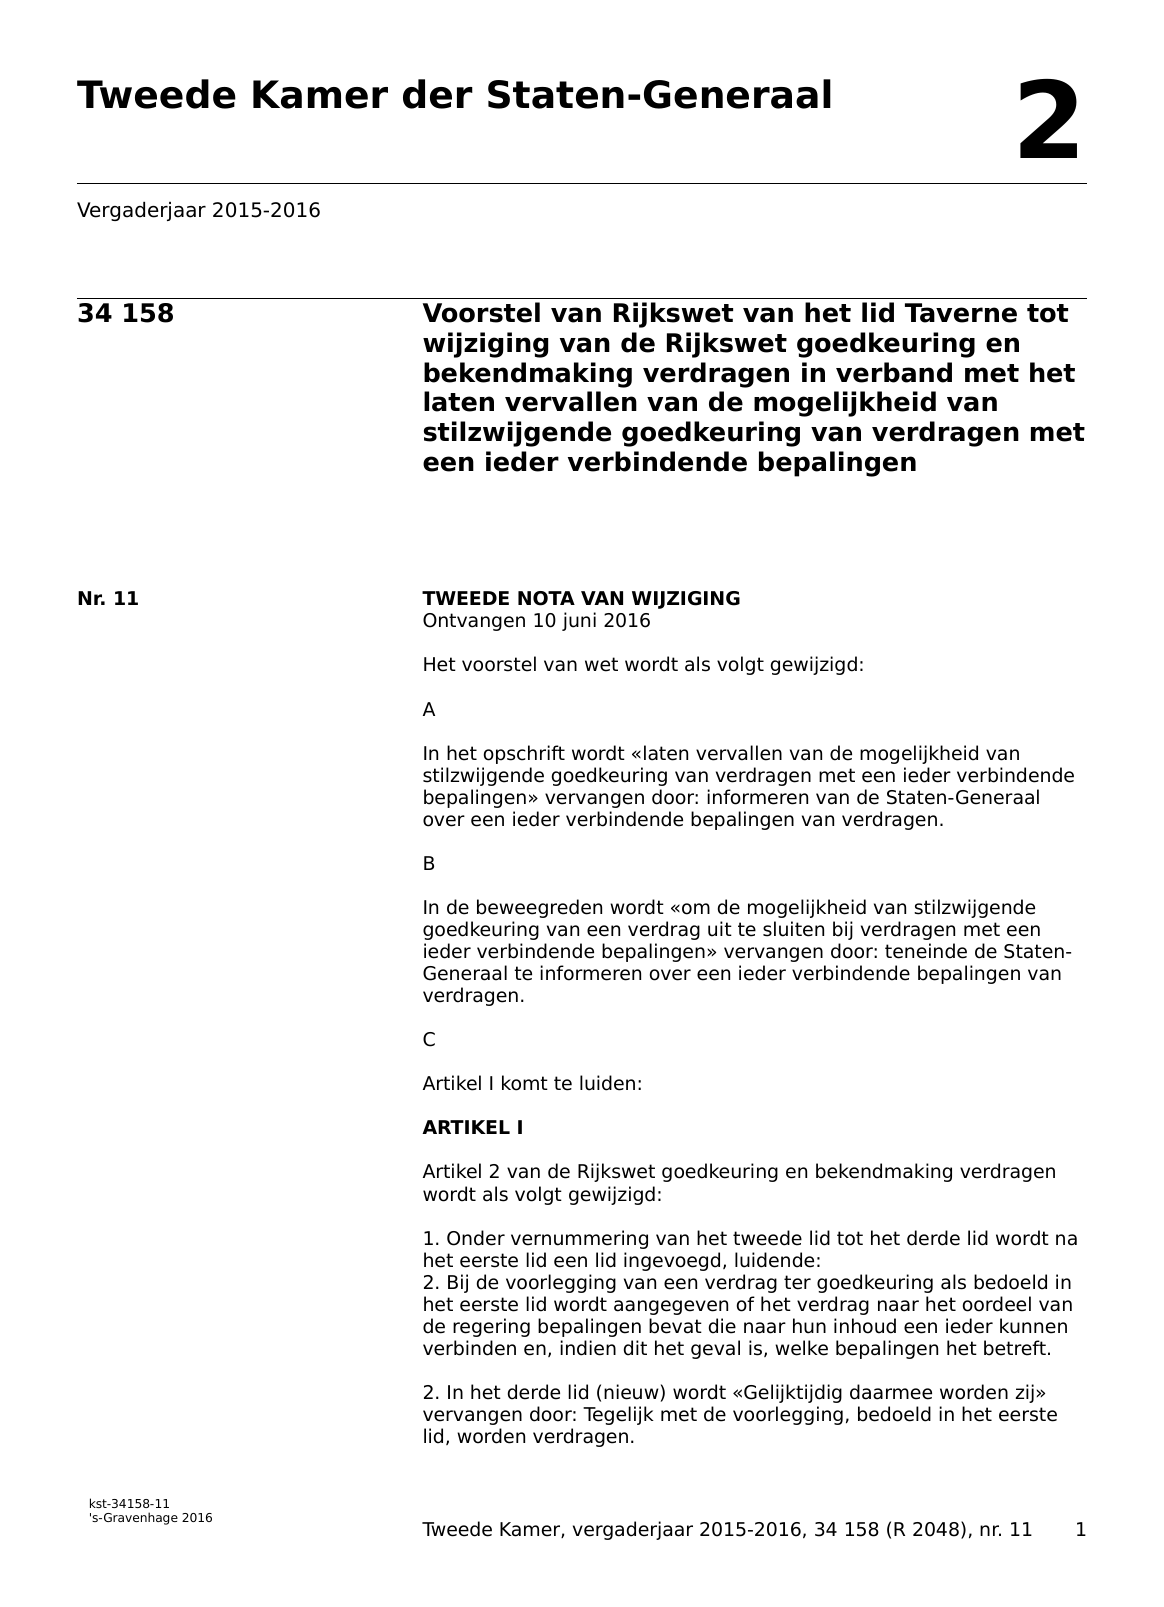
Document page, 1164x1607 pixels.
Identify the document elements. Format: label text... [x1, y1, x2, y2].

text 2. In het derde lid (nieuw) wordt «Gelijktijdig daarmee worden zij» vervangen door: Tegelijk met de voorlegging, bedoeld in het eerste lid, worden verdragen. [422, 1382, 1087, 1448]
subtitle ARTIKEL I [422, 1117, 1087, 1139]
text 1. Onder vernummering van het tweede lid tot het derde lid wordt na het eerste lid een lid ingevoegd, luidende: [422, 1228, 1087, 1272]
text In de beweegreden wordt «om de mogelijkheid van stilzwijgende goedkeuring van een verdrag uit te sluiten bij verdragen met een ieder verbindende bepalingen» vervangen door: teneinde de Staten-Generaal te informeren over een ieder verbindende bepalingen van verdragen. [422, 897, 1087, 1007]
table_header 2 [886, 59, 1087, 183]
table_header Tweede Kamer der Staten-Generaal [77, 59, 886, 183]
text Het voorstel van wet wordt als volgt gewijzigd: [422, 654, 1087, 676]
text 2. Bij de voorlegging van een verdrag ter goedkeuring als bedoeld in het eerste lid wordt aangegeven of het verdrag naar het oordeel van de regering bepalingen bevat die naar hun inhoud een ieder kunnen verbinden en, indien dit het geval is, welke bepalingen het betreft. [422, 1272, 1087, 1359]
subtitle 34 158 Voorstel van Rijkswet van het lid Taverne tot wijziging van de Rijkswet goedkeuring en bekendmaking verdragen in verband met het laten vervallen van de mogelijkheid van stilzwijgende goedkeuring van verdragen met een ieder verbindende bepalingen [77, 299, 1087, 477]
text 's-Gravenhage 2016 [88, 1511, 323, 1525]
subtitle Nr. 11 TWEEDE NOTA VAN WIJZIGING [77, 588, 1087, 610]
text In het opschrift wordt «laten vervallen van de mogelijkheid van stilzwijgende goedkeuring van verdragen met een ieder verbindende bepalingen» vervangen door: informeren van de Staten-Generaal over een ieder verbindende bepalingen van verdragen. [422, 743, 1087, 831]
text Ontvangen 10 juni 2016 [422, 610, 1087, 632]
subtitle B [422, 853, 1087, 875]
text Artikel 2 van de Rijkswet goedkeuring en bekendmaking verdragen wordt als volgt gewijzigd: [422, 1161, 1087, 1205]
table_cell Vergaderjaar 2015-2016 [77, 184, 1087, 298]
text kst-34158-11 [88, 1497, 323, 1511]
subtitle C [422, 1029, 1087, 1051]
text Artikel I komt te luiden: [422, 1073, 1087, 1095]
subtitle A [422, 698, 1087, 720]
